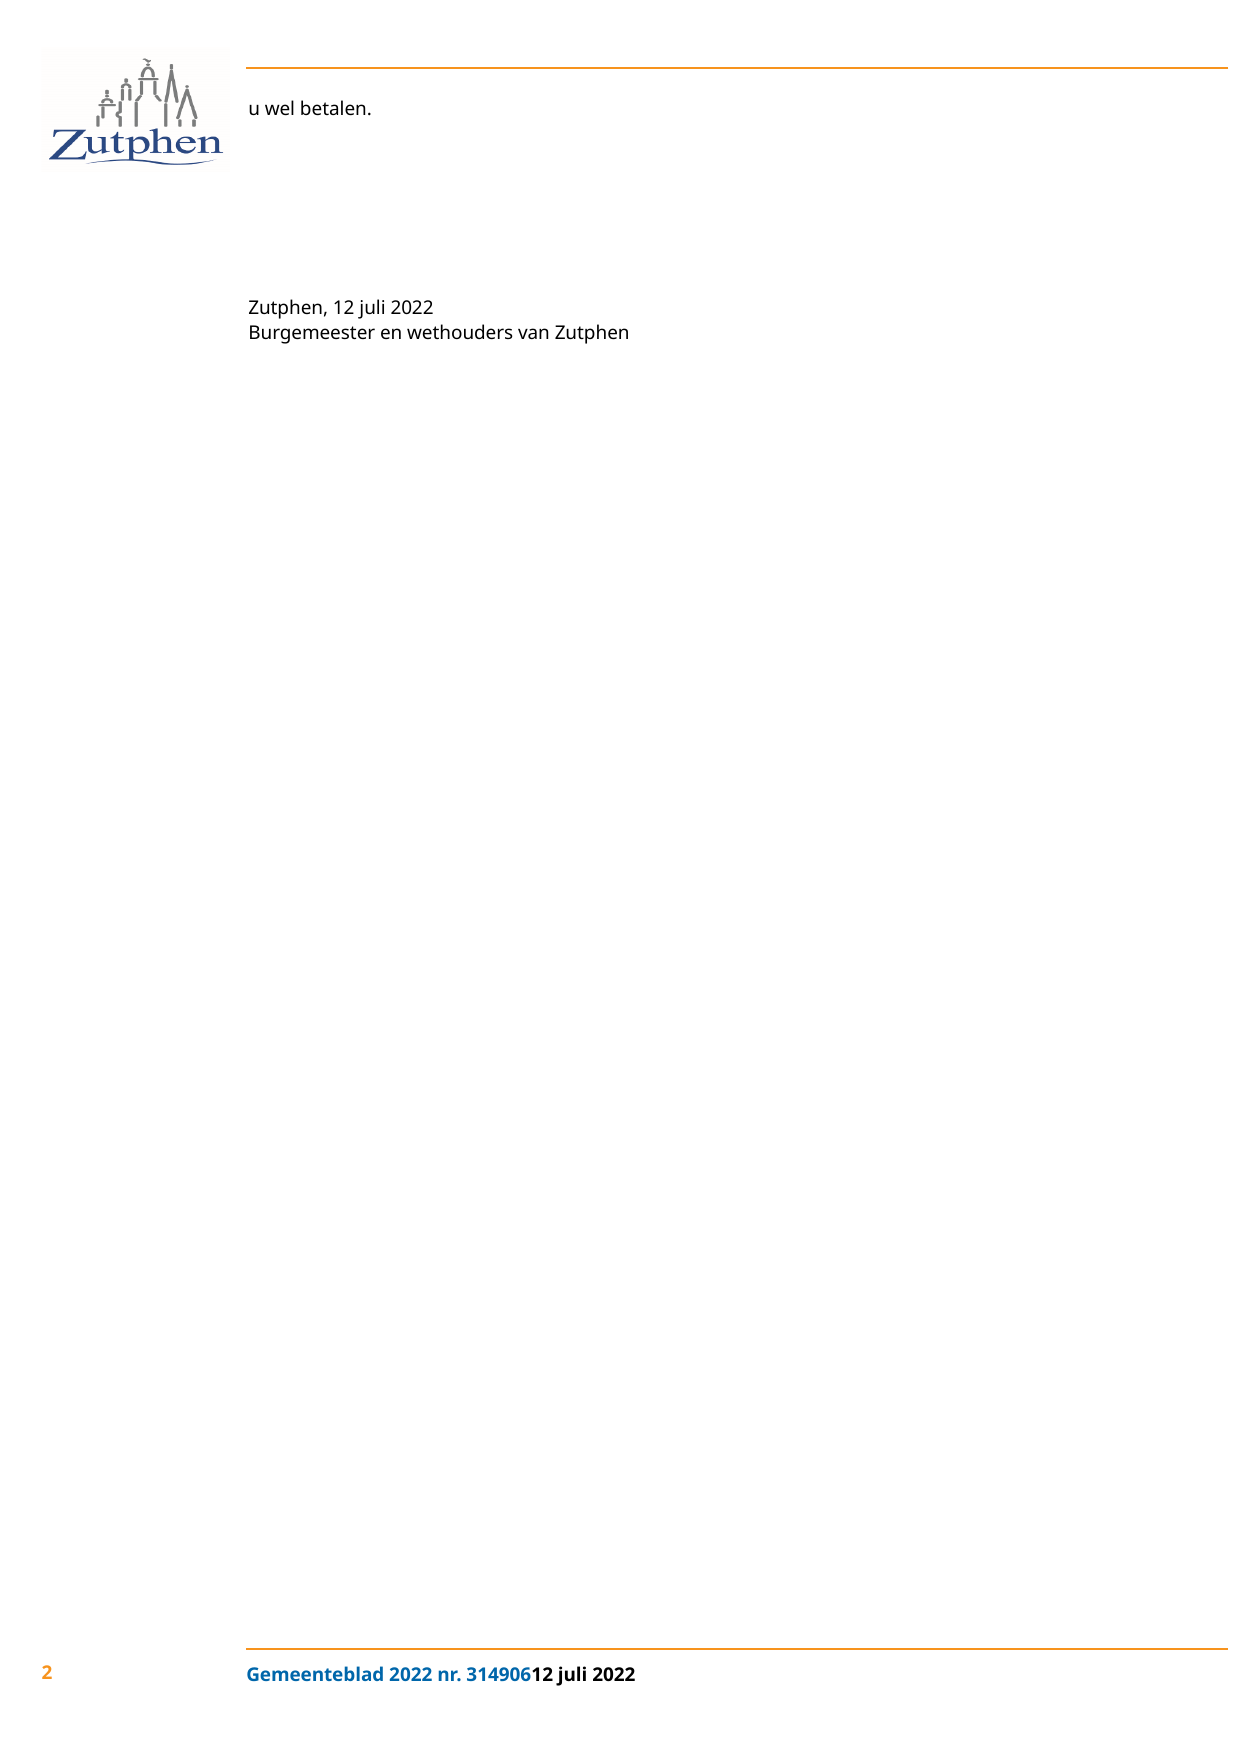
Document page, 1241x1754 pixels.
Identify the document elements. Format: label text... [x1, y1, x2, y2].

text u wel betalen. [248, 95, 1152, 121]
text Zutphen, 12 juli 2022 [248, 294, 1152, 319]
picture [41, 47, 231, 172]
text Burgemeester en wethouders van Zutphen [248, 319, 1152, 345]
